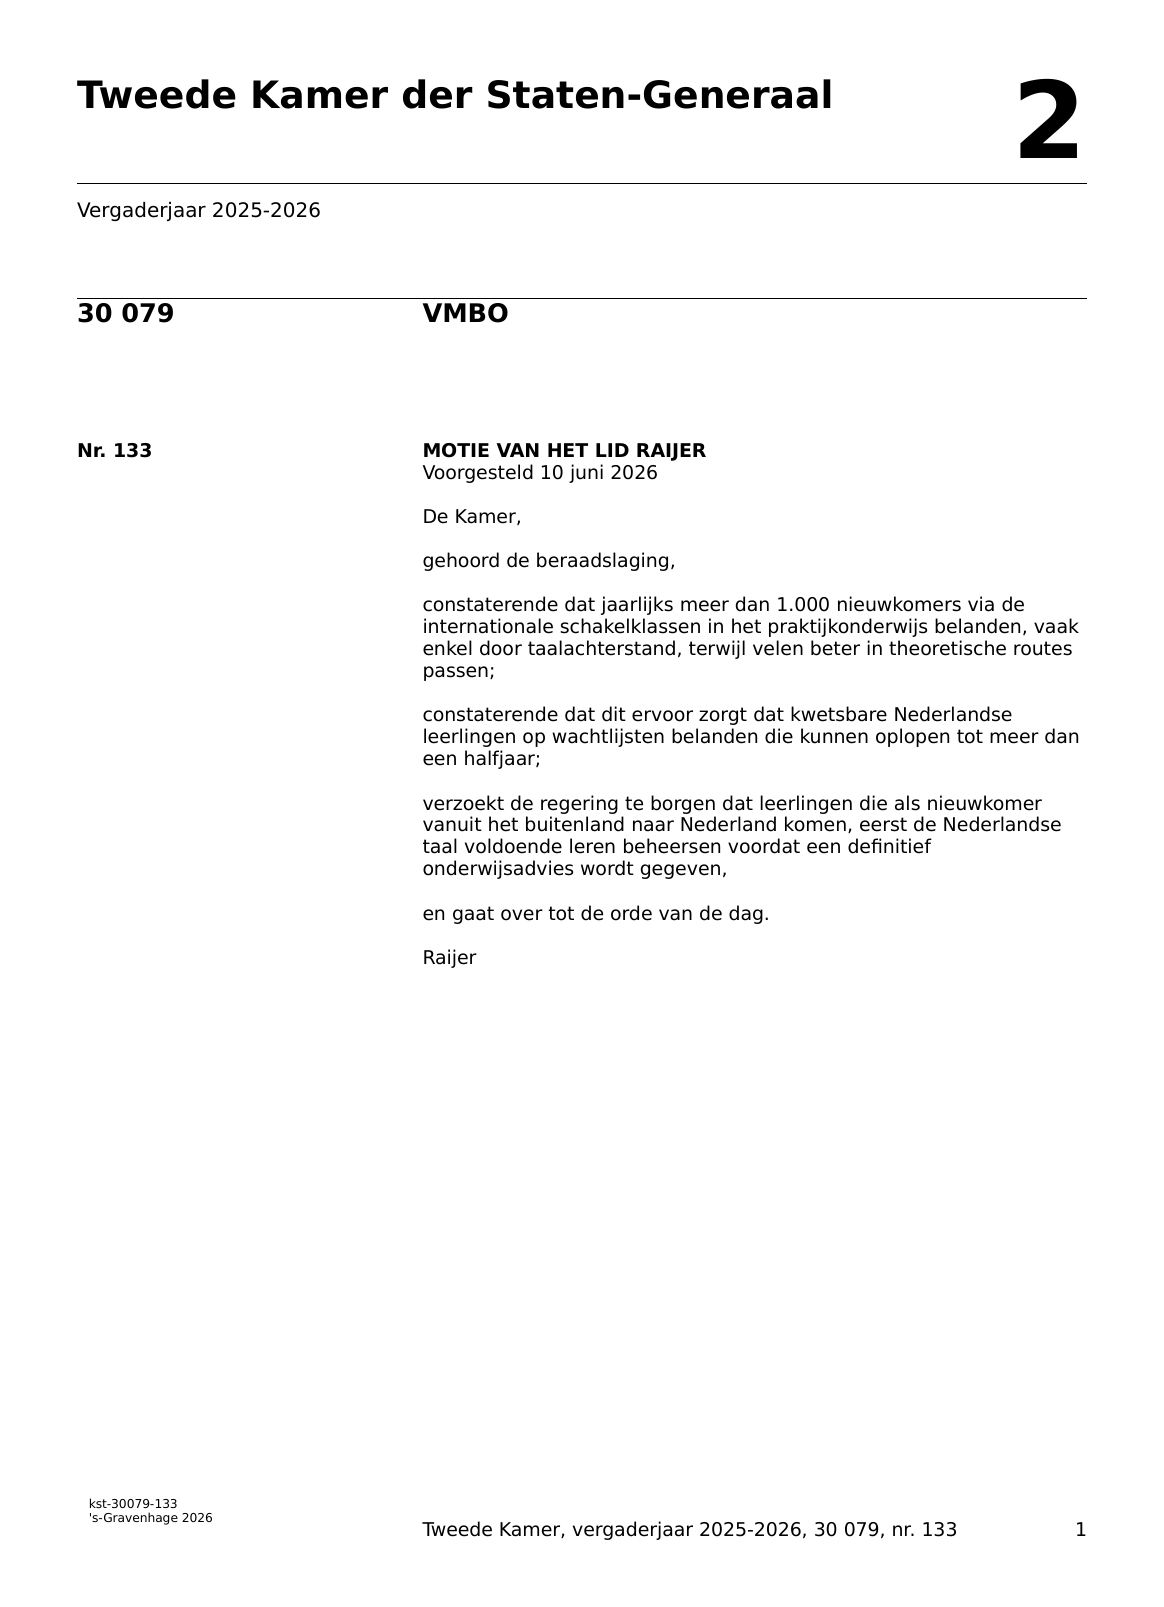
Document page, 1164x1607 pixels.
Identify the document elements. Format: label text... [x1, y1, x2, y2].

text constaterende dat dit ervoor zorgt dat kwetsbare Nederlandse leerlingen op wachtlijsten belanden die kunnen oplopen tot meer dan een halfjaar; [422, 704, 1087, 770]
table_cell Vergaderjaar 2025-2026 [77, 184, 1087, 298]
subtitle 30 079 VMBO [77, 299, 1087, 329]
text De Kamer, [422, 506, 1087, 528]
table_header 2 [886, 59, 1087, 183]
subtitle Nr. 133 MOTIE VAN HET LID RAIJER [77, 440, 1087, 462]
table_header Tweede Kamer der Staten-Generaal [77, 59, 886, 183]
text Voorgesteld 10 juni 2026 [422, 462, 1087, 484]
text verzoekt de regering te borgen dat leerlingen die als nieuwkomer vanuit het buitenland naar Nederland komen, eerst de Nederlandse taal voldoende leren beheersen voordat een definitief onderwijsadvies wordt gegeven, [422, 792, 1087, 880]
text Raijer [422, 947, 1087, 969]
text constaterende dat jaarlijks meer dan 1.000 nieuwkomers via de internationale schakelklassen in het praktijkonderwijs belanden, vaak enkel door taalachterstand, terwijl velen beter in theoretische routes passen; [422, 594, 1087, 682]
text 's-Gravenhage 2026 [88, 1511, 323, 1525]
text en gaat over tot de orde van de dag. [422, 902, 1087, 924]
text gehoord de beraadslaging, [422, 550, 1087, 572]
text kst-30079-133 [88, 1497, 323, 1511]
